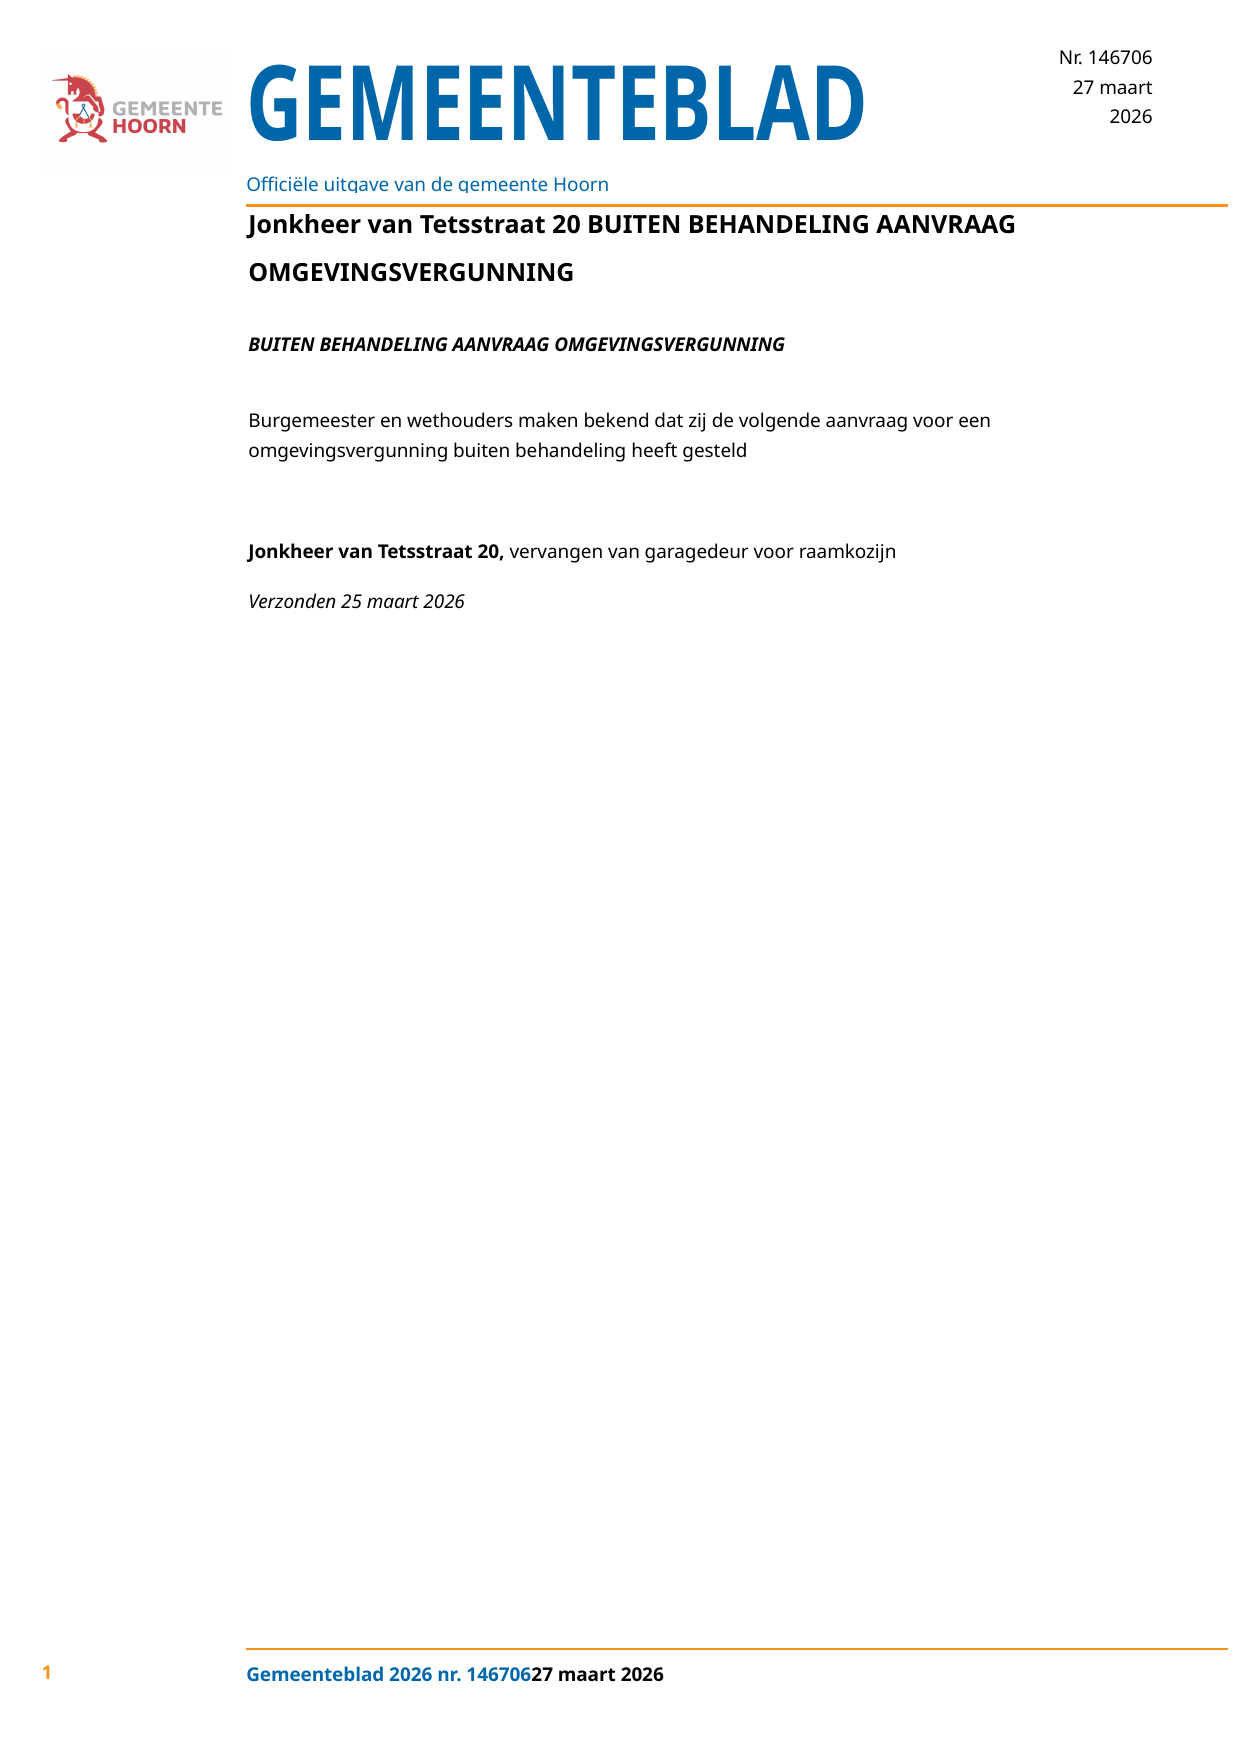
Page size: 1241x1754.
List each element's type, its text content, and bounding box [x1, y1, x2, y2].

text Jonkheer van Tetsstraat 20 BUITEN BEHANDELING AANVRAAG OMGEVINGSVERGUNNING [248, 207, 1152, 288]
text Jonkheer van Tetsstraat 20, vervangen van garagedeur voor raamkozijn [248, 538, 1152, 564]
text Verzonden 25 maart 2026 [248, 588, 1152, 614]
text BUITEN BEHANDELING AANVRAAG OMGEVINGSVERGUNNING [248, 331, 1152, 357]
text Burgemeester en wethouders maken bekend dat zij de volgende aanvraag voor een omgevingsvergunning buiten behandeling heeft gesteld [248, 408, 1152, 463]
picture [41, 47, 231, 172]
